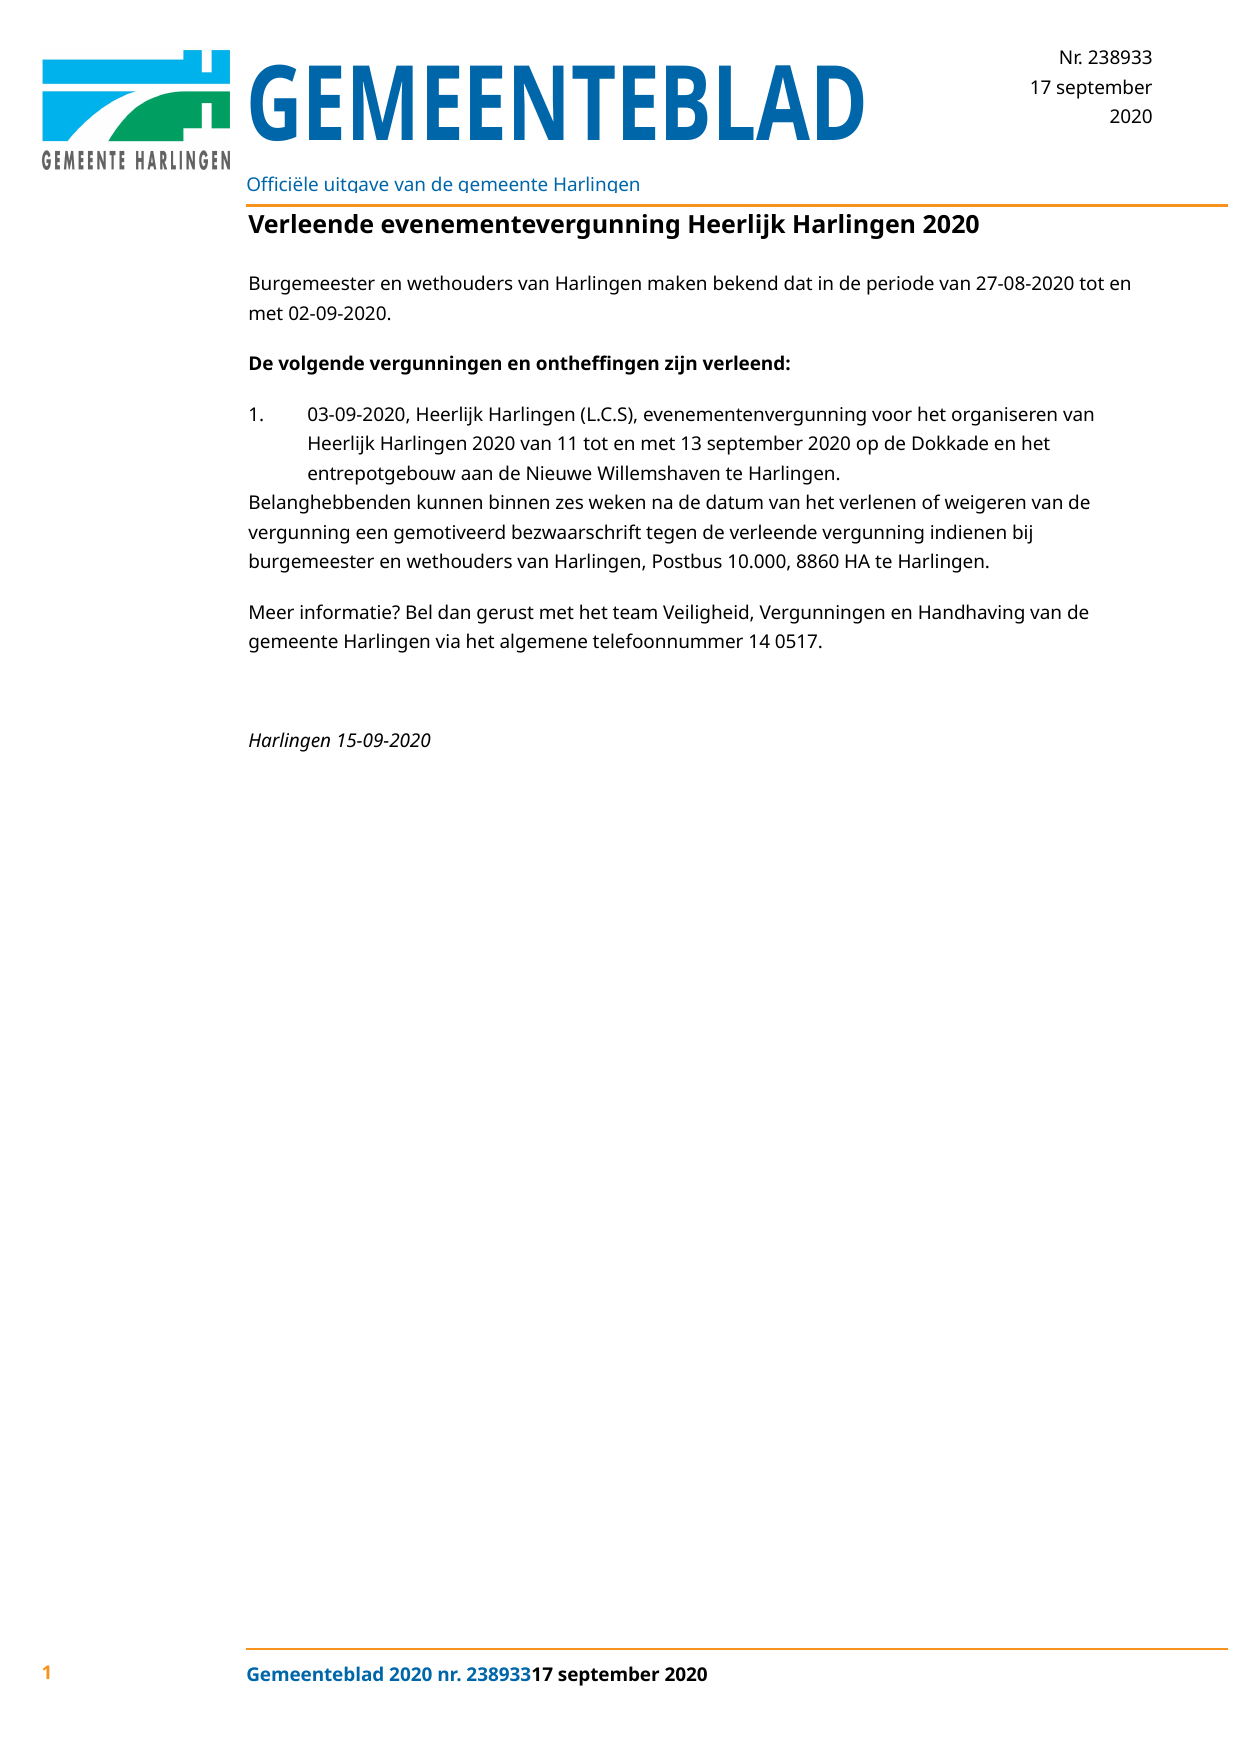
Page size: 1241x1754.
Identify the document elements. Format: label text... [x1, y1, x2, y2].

picture [41, 47, 231, 172]
text Meer informatie? Bel dan gerust met het team Veiligheid, Vergunningen en Handhaving van de gemeente Harlingen via het algemene telefoonnummer 14 0517. [248, 599, 1152, 654]
text Verleende evenementevergunning Heerlijk Harlingen 2020 [248, 207, 1152, 241]
text Harlingen 15-09-2020 [248, 727, 1152, 753]
text Belanghebbenden kunnen binnen zes weken na de datum van het verlenen of weigeren van de vergunning een gemotiveerd bezwaarschrift tegen de verleende vergunning indienen bij burgemeester en wethouders van Harlingen, Postbus 10.000, 8860 HA te Harlingen. [248, 489, 1152, 574]
list 03-09-2020, Heerlijk Harlingen (L.C.S), evenementenvergunning voor het organiseren van Heerlijk Harlingen 2020 van 11 tot en met 13 september 2020 op de Dokkade en het entrepotgebouw aan de Nieuwe Willemshaven te Harlingen. [248, 401, 1152, 486]
text De volgende vergunningen en ontheffingen zijn verleend: [248, 350, 1152, 376]
text Burgemeester en wethouders van Harlingen maken bekend dat in de periode van 27-08-2020 tot en met 02-09-2020. [248, 270, 1152, 326]
